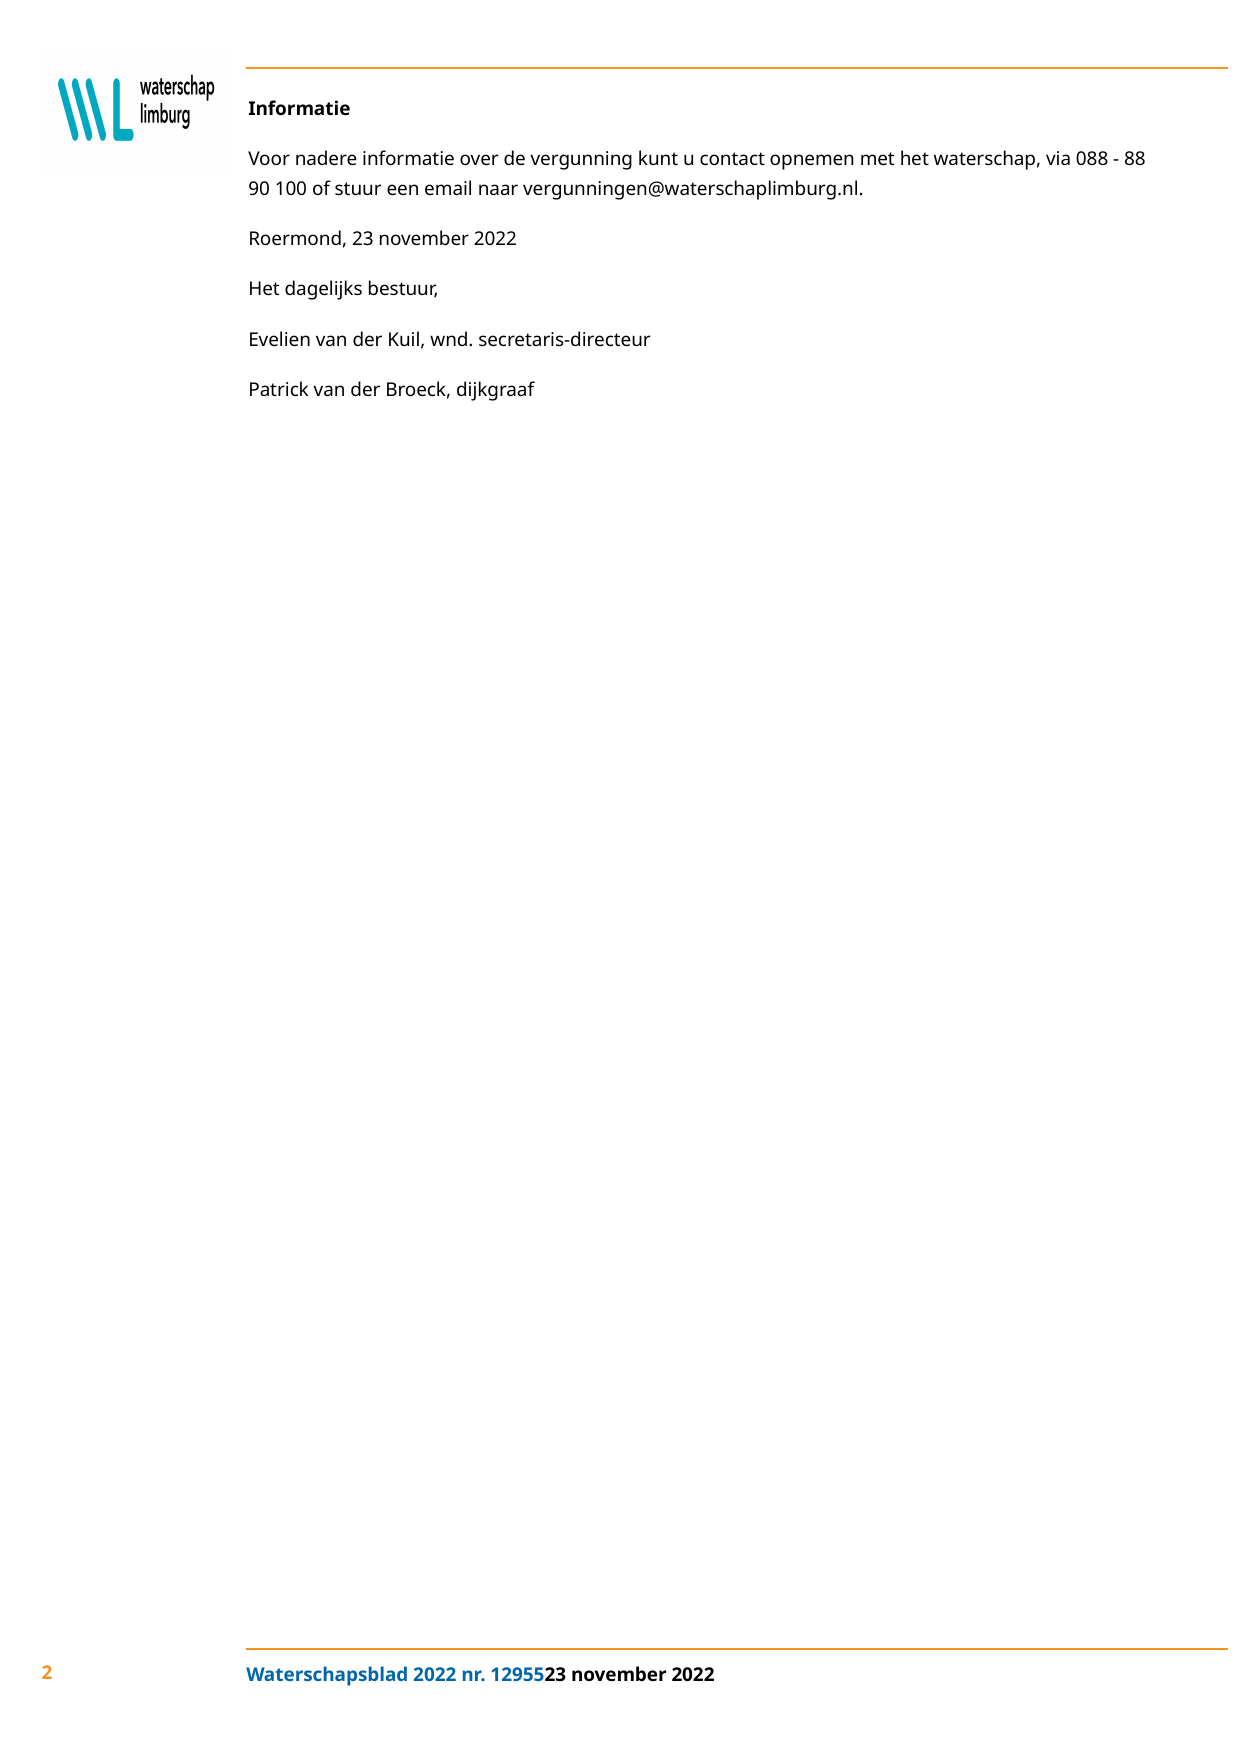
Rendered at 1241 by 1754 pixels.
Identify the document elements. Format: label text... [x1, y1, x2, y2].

picture [41, 47, 231, 172]
text Evelien van der Kuil, wnd. secretaris-directeur [248, 326, 1152, 352]
text Roermond, 23 november 2022 [248, 225, 1152, 251]
text Patrick van der Broeck, dijkgraaf [248, 376, 1152, 402]
text Voor nadere informatie over de vergunning kunt u contact opnemen met het waterschap, via 088 - 88 90 100 of stuur een email naar vergunningen@waterschaplimburg.nl. [248, 145, 1152, 201]
text Informatie [248, 95, 1152, 121]
text Het dagelijks bestuur, [248, 276, 1152, 301]
